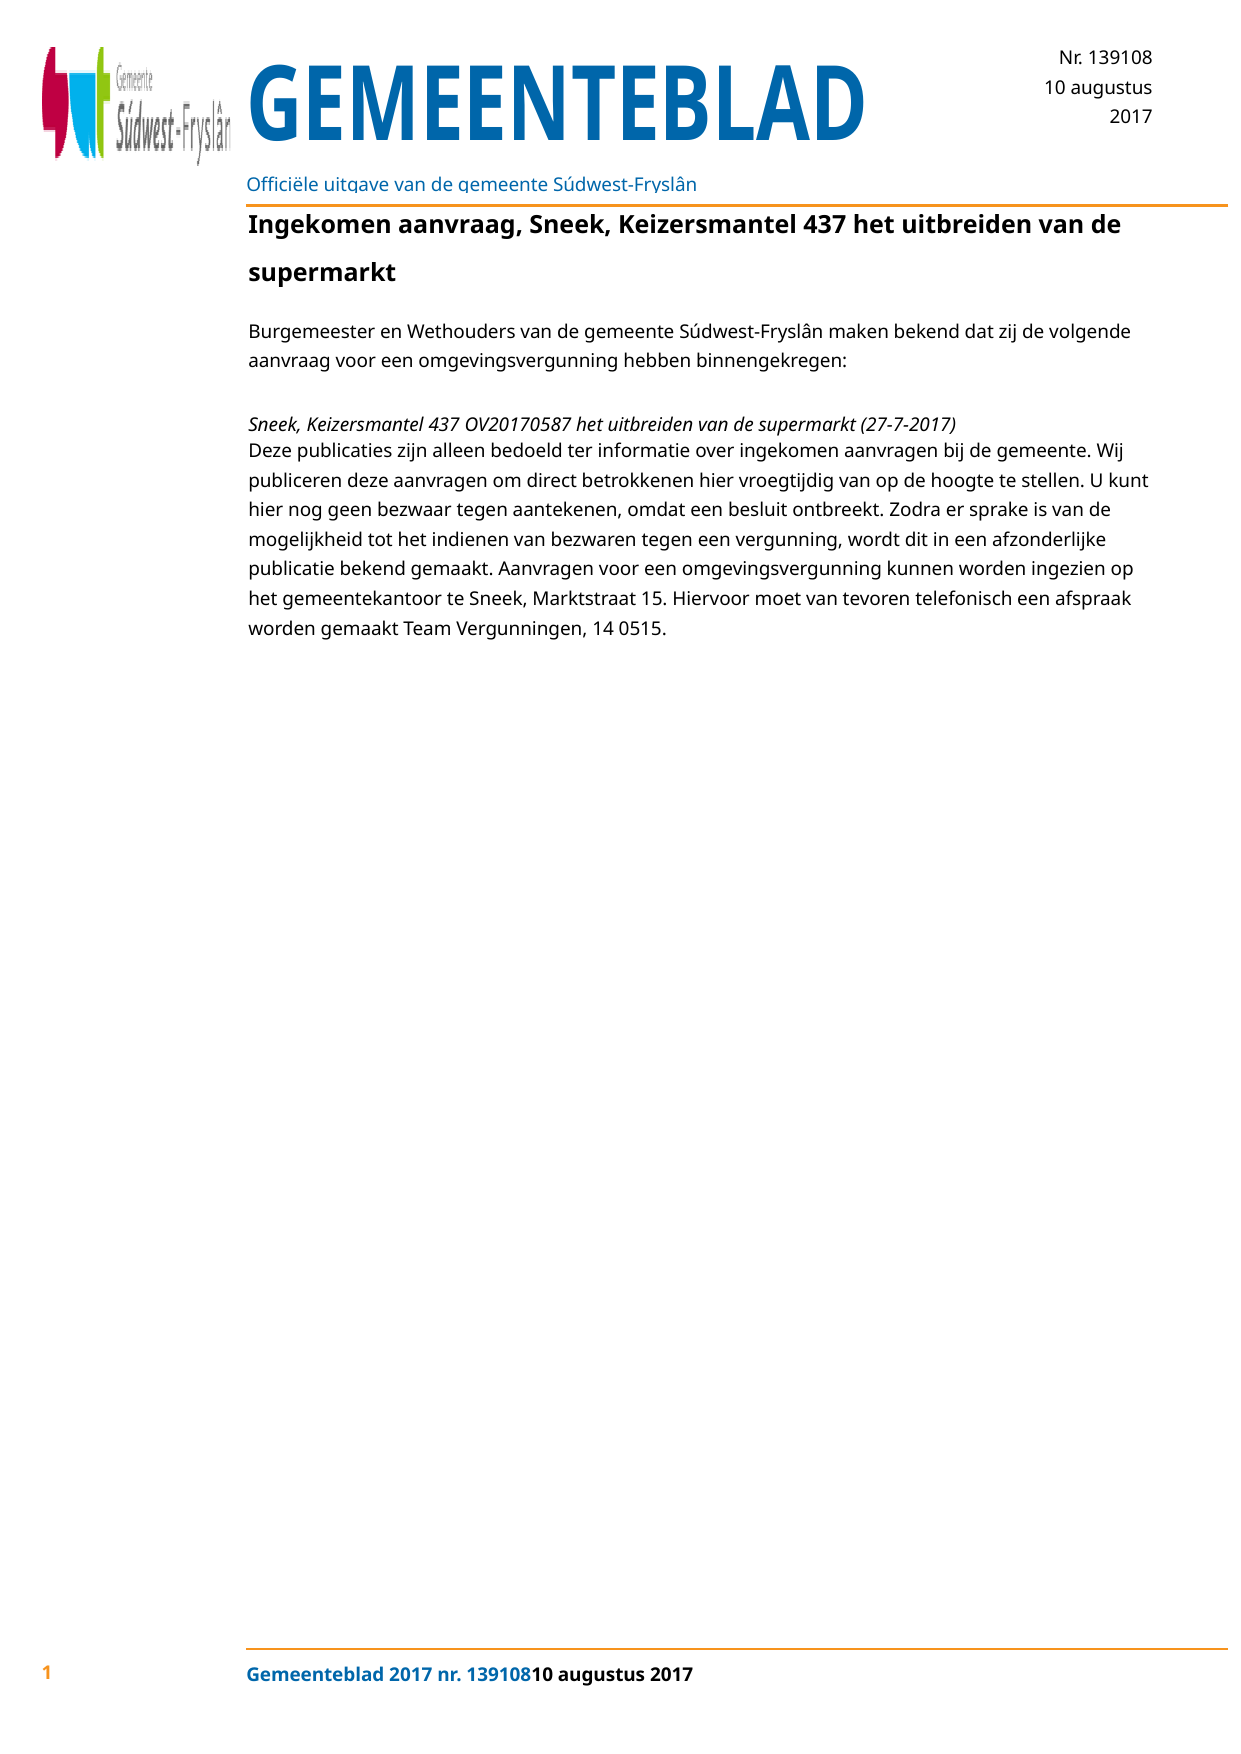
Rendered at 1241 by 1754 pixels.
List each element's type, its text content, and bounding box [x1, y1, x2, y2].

text Sneek, Keizersmantel 437 OV20170587 het uitbreiden van de supermarkt (27-7-2017) [248, 411, 1152, 437]
text Deze publicaties zijn alleen bedoeld ter informatie over ingekomen aanvragen bij de gemeente. Wij publiceren deze aanvragen om direct betrokkenen hier vroegtijdig van op de hoogte te stellen. U kunt hier nog geen bezwaar tegen aantekenen, omdat een besluit ontbreekt. Zodra er sprake is van de mogelijkheid tot het indienen van bezwaren tegen een vergunning, wordt dit in een afzonderlijke publicatie bekend gemaakt. Aanvragen voor een omgevingsvergunning kunnen worden ingezien op het gemeentekantoor te Sneek, Marktstraat 15. Hiervoor moet van tevoren telefonisch een afspraak worden gemaakt Team Vergunningen, 14 0515. [248, 437, 1152, 640]
text Burgemeester en Wethouders van de gemeente Súdwest-Fryslân maken bekend dat zij de volgende aanvraag voor een omgevingsvergunning hebben binnengekregen: [248, 318, 1152, 373]
text Ingekomen aanvraag, Sneek, Keizersmantel 437 het uitbreiden van de supermarkt [248, 207, 1152, 288]
picture [41, 47, 231, 172]
